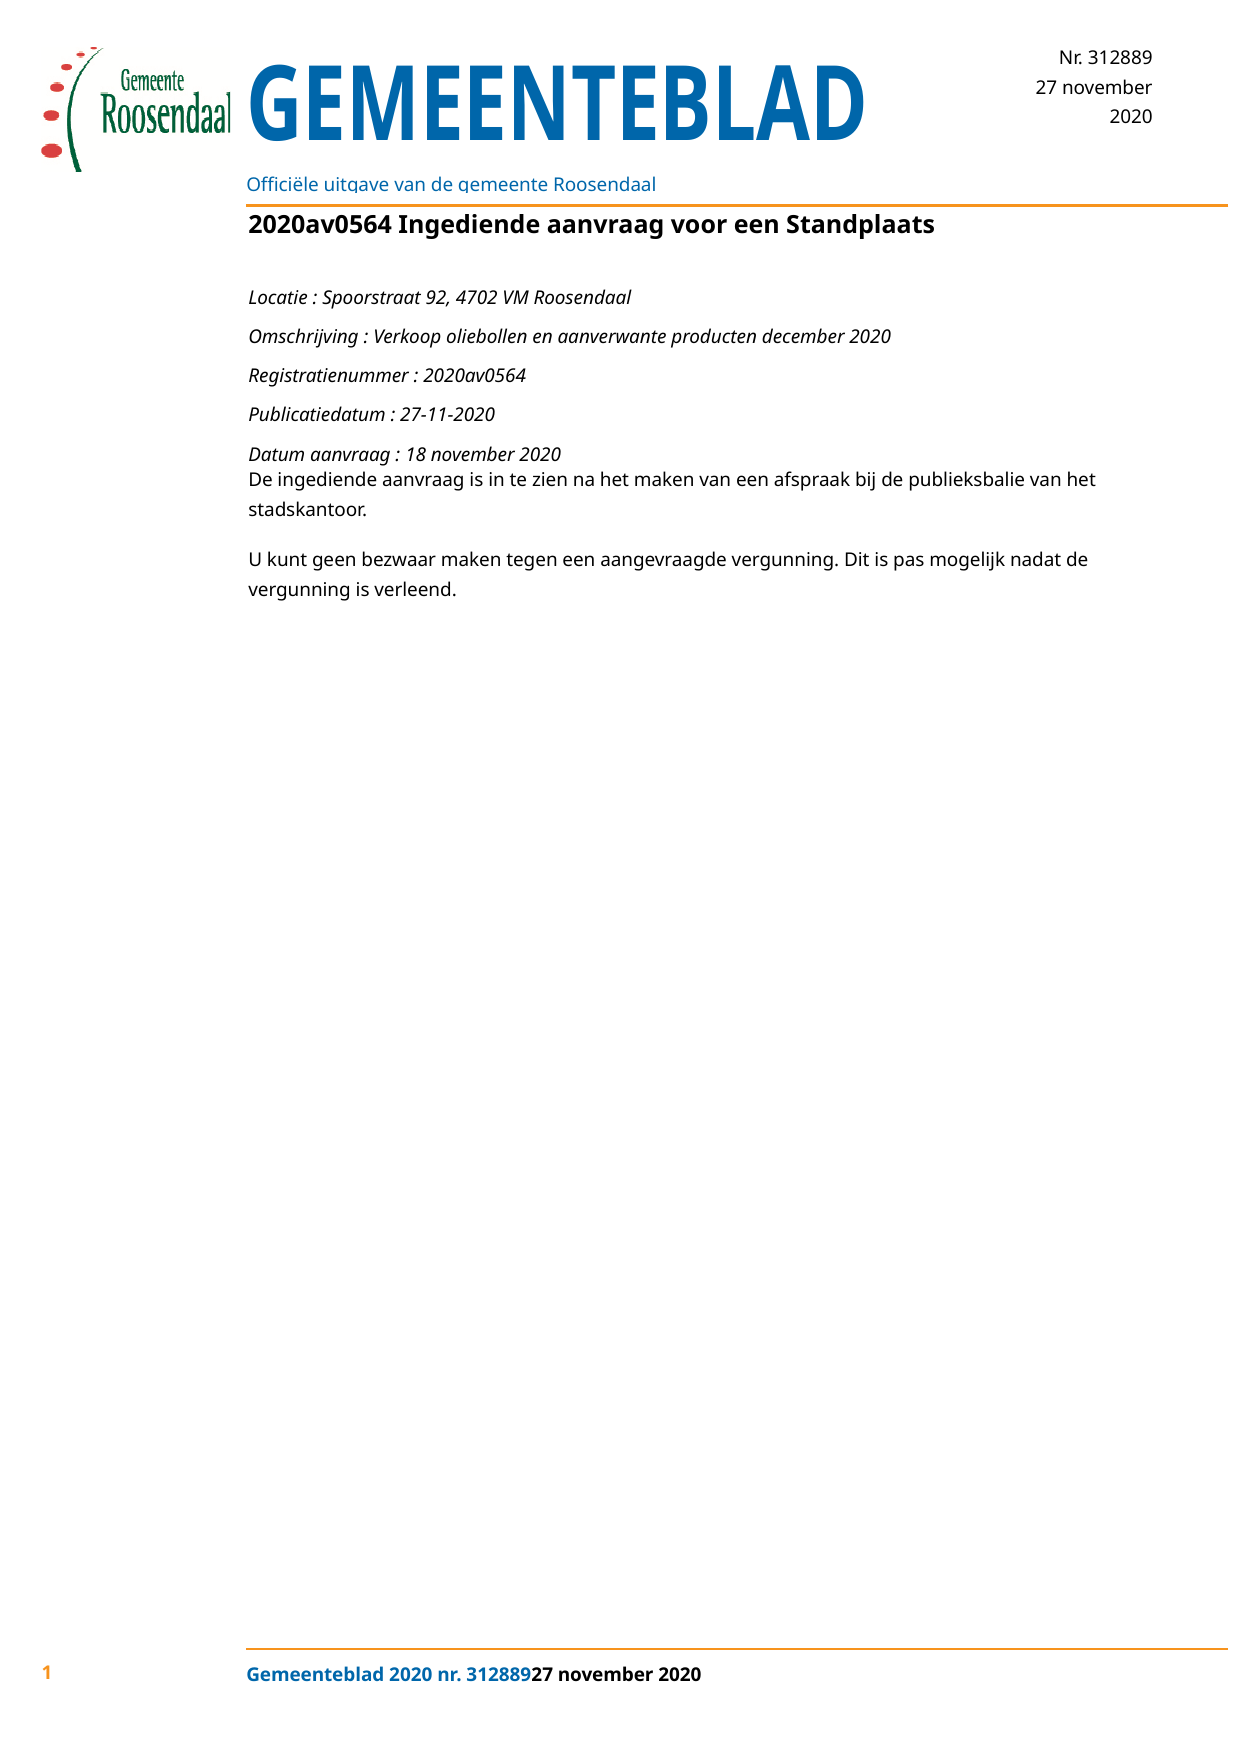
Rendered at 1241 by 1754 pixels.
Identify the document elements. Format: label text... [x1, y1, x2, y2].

text Publicatiedatum : 27-11-2020 [248, 402, 1152, 427]
text 2020av0564 Ingediende aanvraag voor een Standplaats [248, 207, 1152, 241]
text U kunt geen bezwaar maken tegen een aangevraagde vergunning. Dit is pas mogelijk nadat de vergunning is verleend. [248, 547, 1152, 602]
text Omschrijving : Verkoop oliebollen en aanverwante producten december 2020 [248, 323, 1152, 349]
text Locatie : Spoorstraat 92, 4702 VM Roosendaal [248, 284, 1152, 309]
text Datum aanvraag : 18 november 2020 [248, 441, 1152, 467]
text De ingediende aanvraag is in te zien na het maken van een afspraak bij de publieksbalie van het stadskantoor. [248, 467, 1152, 522]
picture [41, 47, 231, 172]
text Registratienummer : 2020av0564 [248, 362, 1152, 388]
